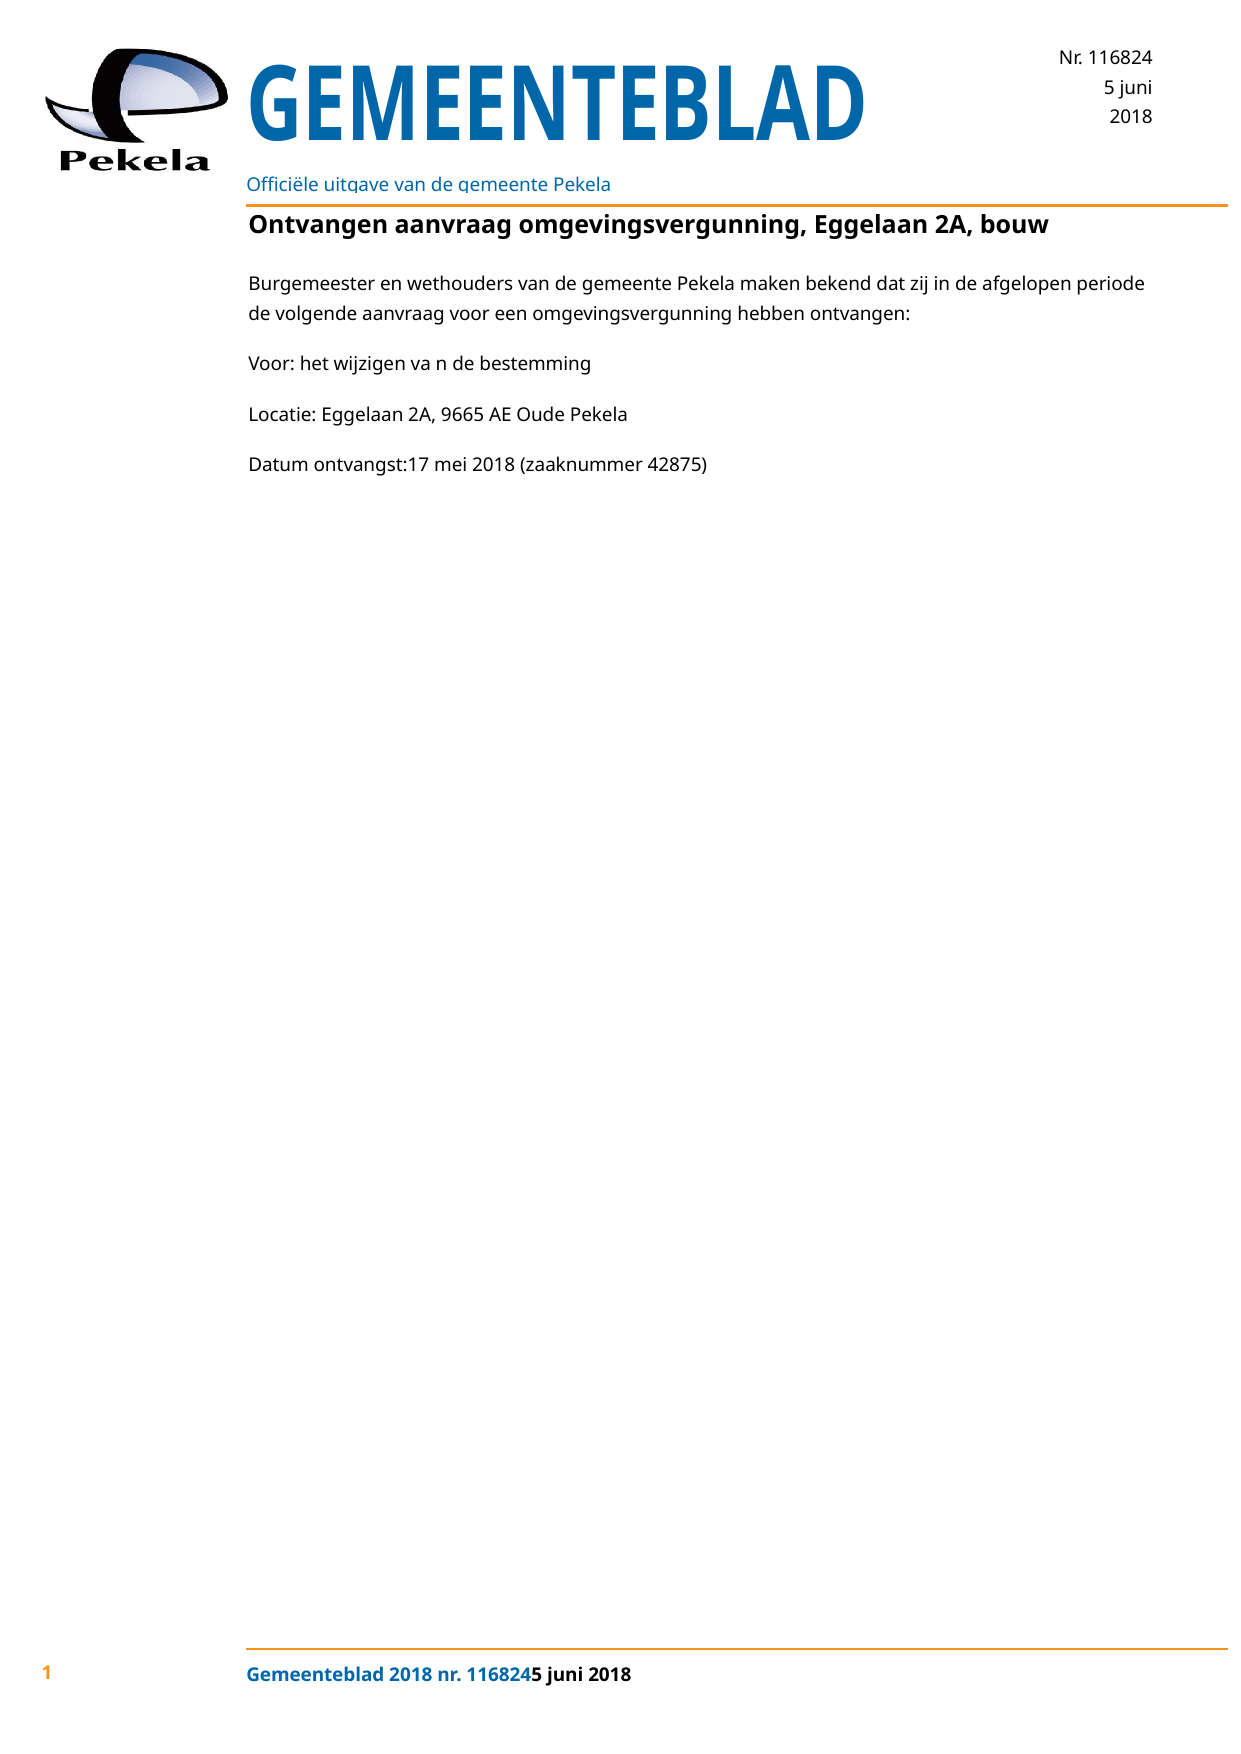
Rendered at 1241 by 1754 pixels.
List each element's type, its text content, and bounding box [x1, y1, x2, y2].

text Burgemeester en wethouders van de gemeente Pekela maken bekend dat zij in de afgelopen periode de volgende aanvraag voor een omgevingsvergunning hebben ontvangen: [248, 270, 1152, 326]
text Locatie: Eggelaan 2A, 9665 AE Oude Pekela [248, 401, 1152, 426]
text Ontvangen aanvraag omgevingsvergunning, Eggelaan 2A, bouw [248, 207, 1152, 241]
text Datum ontvangst:17 mei 2018 (zaaknummer 42875) [248, 451, 1152, 477]
picture [41, 47, 231, 172]
text Voor: het wijzigen va n de bestemming [248, 350, 1152, 376]
